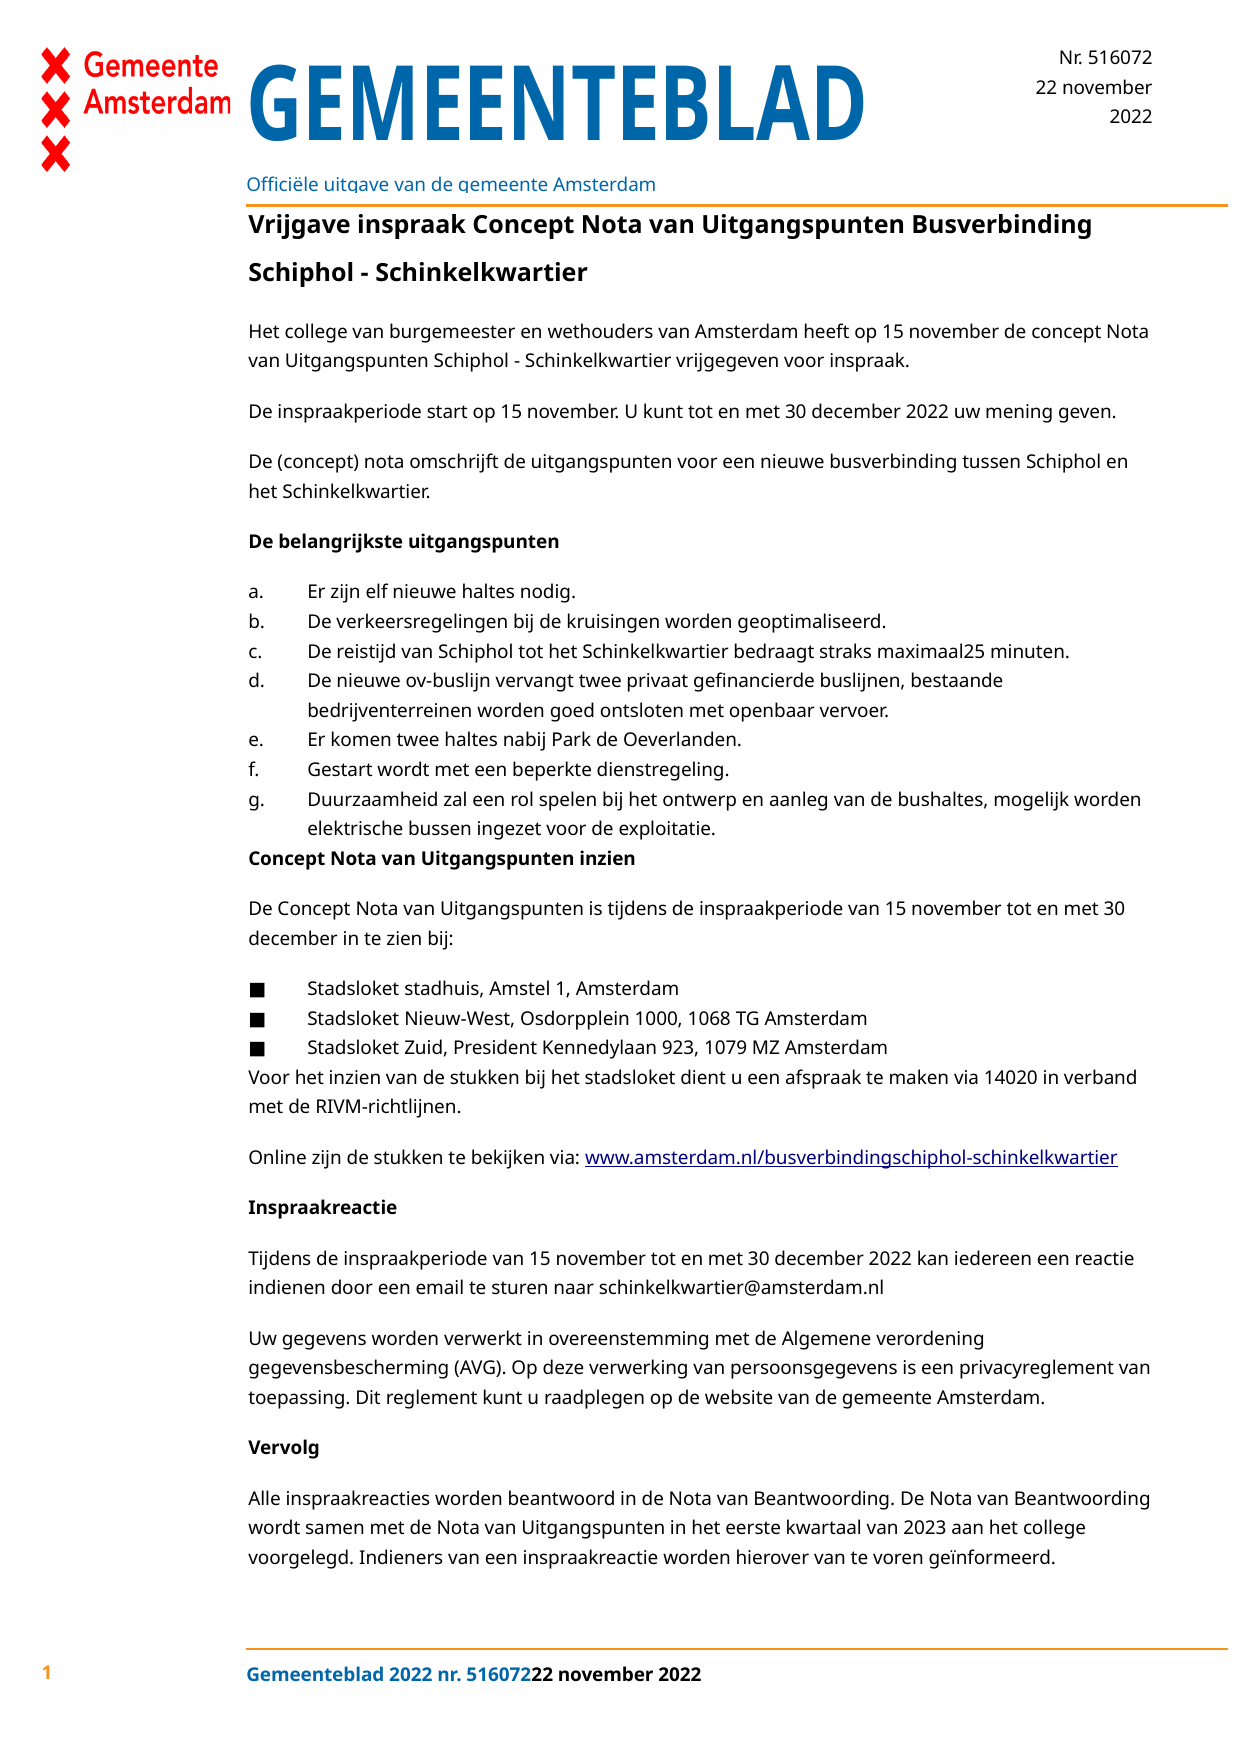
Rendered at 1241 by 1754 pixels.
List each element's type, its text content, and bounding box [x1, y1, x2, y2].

list Stadsloket Nieuw-West, Osdorpplein 1000, 1068 TG Amsterdam [248, 1005, 1152, 1031]
list De verkeersregelingen bij de kruisingen worden geoptimaliseerd. [248, 608, 1152, 634]
list De nieuwe ov-buslijn vervangt twee privaat gefinancierde buslijnen, bestaande bedrijventerreinen worden goed ontsloten met openbaar vervoer. [248, 667, 1152, 723]
text Inspraakreactie [248, 1194, 1152, 1220]
list De reistijd van Schiphol tot het Schinkelkwartier bedraagt straks maximaal25 minuten. [248, 638, 1152, 664]
text Vrijgave inspraak Concept Nota van Uitgangspunten Busverbinding Schiphol - Schinkelkwartier [248, 207, 1152, 288]
list Er komen twee haltes nabij Park de Oeverlanden. [248, 727, 1152, 752]
text Tijdens de inspraakperiode van 15 november tot en met 30 december 2022 kan iedereen een reactie indienen door een email te sturen naar schinkelkwartier@amsterdam.nl [248, 1245, 1152, 1300]
list Gestart wordt met een beperkte dienstregeling. [248, 756, 1152, 782]
list Duurzaamheid zal een rol spelen bij het ontwerp en aanleg van de bushaltes, mogelijk worden elektrische bussen ingezet voor de exploitatie. [248, 786, 1152, 841]
text De belangrijkste uitgangspunten [248, 528, 1152, 554]
list Stadsloket stadhuis, Amstel 1, Amsterdam [248, 975, 1152, 1001]
text De (concept) nota omschrijft de uitgangspunten voor een nieuwe busverbinding tussen Schiphol en het Schinkelkwartier. [248, 448, 1152, 504]
text Concept Nota van Uitgangspunten inzien [248, 845, 1152, 871]
text Vervolg [248, 1434, 1152, 1460]
text Alle inspraakreacties worden beantwoord in de Nota van Beantwoording. De Nota van Beantwoording wordt samen met de Nota van Uitgangspunten in het eerste kwartaal van 2023 aan het college voorgelegd. Indieners van een inspraakreactie worden hierover van te voren geïnformeerd. [248, 1485, 1152, 1570]
text Het college van burgemeester en wethouders van Amsterdam heeft op 15 november de concept Nota van Uitgangspunten Schiphol - Schinkelkwartier vrijgegeven voor inspraak. [248, 318, 1152, 373]
text De Concept Nota van Uitgangspunten is tijdens de inspraakperiode van 15 november tot en met 30 december in te zien bij: [248, 895, 1152, 951]
text Online zijn de stukken te bekijken via: www.amsterdam.nl/busverbindingschiphol-schinkelkwartier [248, 1144, 1152, 1170]
text De inspraakperiode start op 15 november. U kunt tot en met 30 december 2022 uw mening geven. [248, 398, 1152, 424]
text Voor het inzien van de stukken bij het stadsloket dient u een afspraak te maken via 14020 in verband met de RIVM-richtlijnen. [248, 1064, 1152, 1119]
picture [41, 47, 231, 172]
list Stadsloket Zuid, President Kennedylaan 923, 1079 MZ Amsterdam [248, 1034, 1152, 1060]
list Er zijn elf nieuwe haltes nodig. [248, 579, 1152, 604]
text Uw gegevens worden verwerkt in overeenstemming met de Algemene verordening gegevensbescherming (AVG). Op deze verwerking van persoonsgegevens is een privacyreglement van toepassing. Dit reglement kunt u raadplegen op de website van de gemeente Amsterdam. [248, 1325, 1152, 1410]
